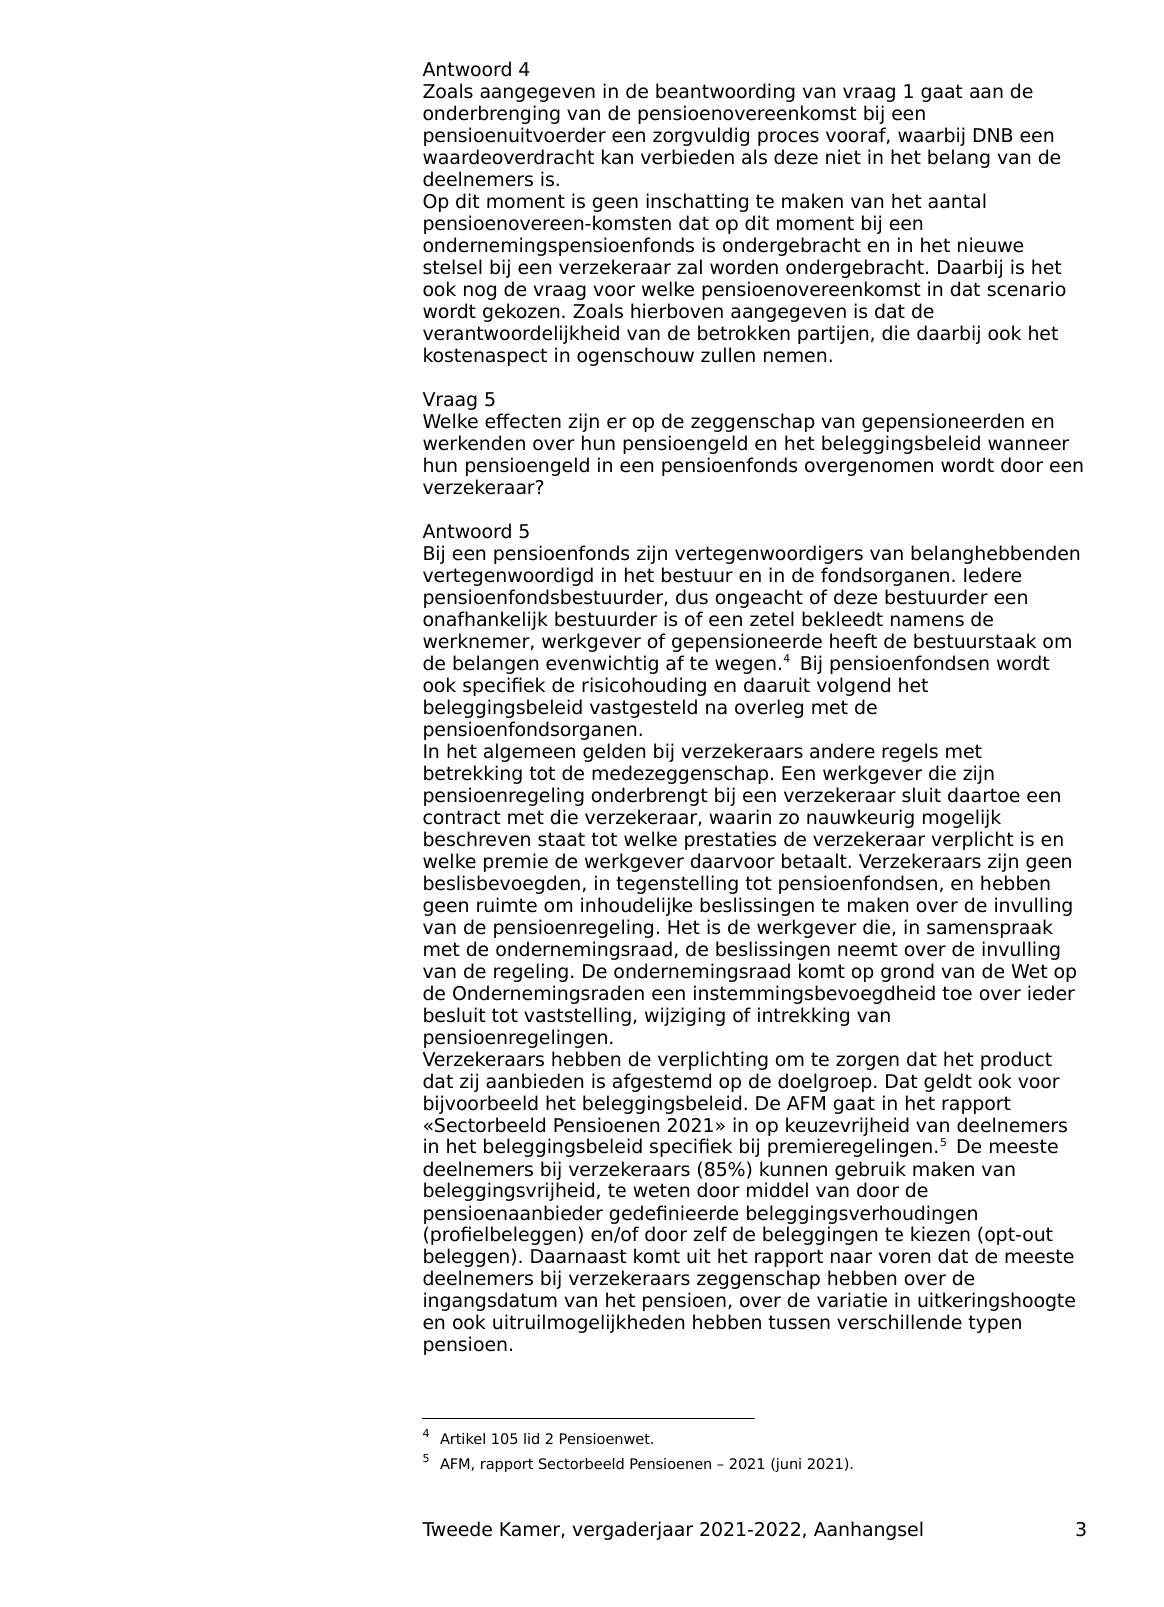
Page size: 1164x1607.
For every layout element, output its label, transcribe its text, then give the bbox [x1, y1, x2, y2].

text Verzekeraars hebben de verplichting om te zorgen dat het product dat zij aanbieden is afgestemd op de doelgroep. Dat geldt ook voor bijvoorbeeld het beleggingsbeleid. De AFM gaat in het rapport «Sectorbeeld Pensioenen 2021» in op keuzevrijheid van deelnemers in het beleggingsbeleid specifiek bij premieregelingen. De meeste deelnemers bij verzekeraars (85%) kunnen gebruik maken van beleggingsvrijheid, te weten door middel van door de pensioenaanbieder gedefinieerde beleggingsverhoudingen (profielbeleggen) en/of door zelf de beleggingen te kiezen (opt-out beleggen). Daarnaast komt uit het rapport naar voren dat de meeste deelnemers bij verzekeraars zeggenschap hebben over de ingangsdatum van het pensioen, over de variatie in uitkeringshoogte en ook uitruilmogelijkheden hebben tussen verschillende typen pensioen. [422, 1048, 1087, 1356]
text Bij een pensioenfonds zijn vertegenwoordigers van belanghebbenden vertegenwoordigd in het bestuur en in de fondsorganen. Iedere pensioenfondsbestuurder, dus ongeacht of deze bestuurder een onafhankelijk bestuurder is of een zetel bekleedt namens de werknemer, werkgever of gepensioneerde heeft de bestuurstaak om de belangen evenwichtig af te wegen. Bij pensioenfondsen wordt ook specifiek de risicohouding en daaruit volgend het beleggingsbeleid vastgesteld na overleg met de pensioenfondsorganen. [422, 543, 1087, 741]
text Vraag 5 [422, 389, 1087, 411]
text Antwoord 4 [422, 59, 1087, 81]
text In het algemeen gelden bij verzekeraars andere regels met betrekking tot de medezeggenschap. Een werkgever die zijn pensioenregeling onderbrengt bij een verzekeraar sluit daartoe een contract met die verzekeraar, waarin zo nauwkeurig mogelijk beschreven staat tot welke prestaties de verzekeraar verplicht is en welke premie de werkgever daarvoor betaalt. Verzekeraars zijn geen beslisbevoegden, in tegenstelling tot pensioenfondsen, en hebben geen ruimte om inhoudelijke beslissingen te maken over de invulling van de pensioenregeling. Het is de werkgever die, in samenspraak met de ondernemingsraad, de beslissingen neemt over de invulling van de regeling. De ondernemingsraad komt op grond van de Wet op de Ondernemingsraden een instemmingsbevoegdheid toe over ieder besluit tot vaststelling, wijziging of intrekking van pensioenregelingen. [422, 741, 1087, 1048]
text AFM, rapport Sectorbeeld Pensioenen – 2021 (juni 2021). [422, 1452, 1087, 1474]
text Op dit moment is geen inschatting te maken van het aantal pensioenovereen-komsten dat op dit moment bij een ondernemingspensioenfonds is ondergebracht en in het nieuwe stelsel bij een verzekeraar zal worden ondergebracht. Daarbij is het ook nog de vraag voor welke pensioenovereenkomst in dat scenario wordt gekozen. Zoals hierboven aangegeven is dat de verantwoordelijkheid van de betrokken partijen, die daarbij ook het kostenaspect in ogenschouw zullen nemen. [422, 191, 1087, 367]
text Antwoord 5 [422, 521, 1087, 543]
text Artikel 105 lid 2 Pensioenwet. [422, 1427, 1087, 1449]
text Zoals aangegeven in de beantwoording van vraag 1 gaat aan de onderbrenging van de pensioenovereenkomst bij een pensioenuitvoerder een zorgvuldig proces vooraf, waarbij DNB een waardeoverdracht kan verbieden als deze niet in het belang van de deelnemers is. [422, 81, 1087, 191]
text Welke effecten zijn er op de zeggenschap van gepensioneerden en werkenden over hun pensioengeld en het beleggingsbeleid wanneer hun pensioengeld in een pensioenfonds overgenomen wordt door een verzekeraar? [422, 411, 1087, 499]
